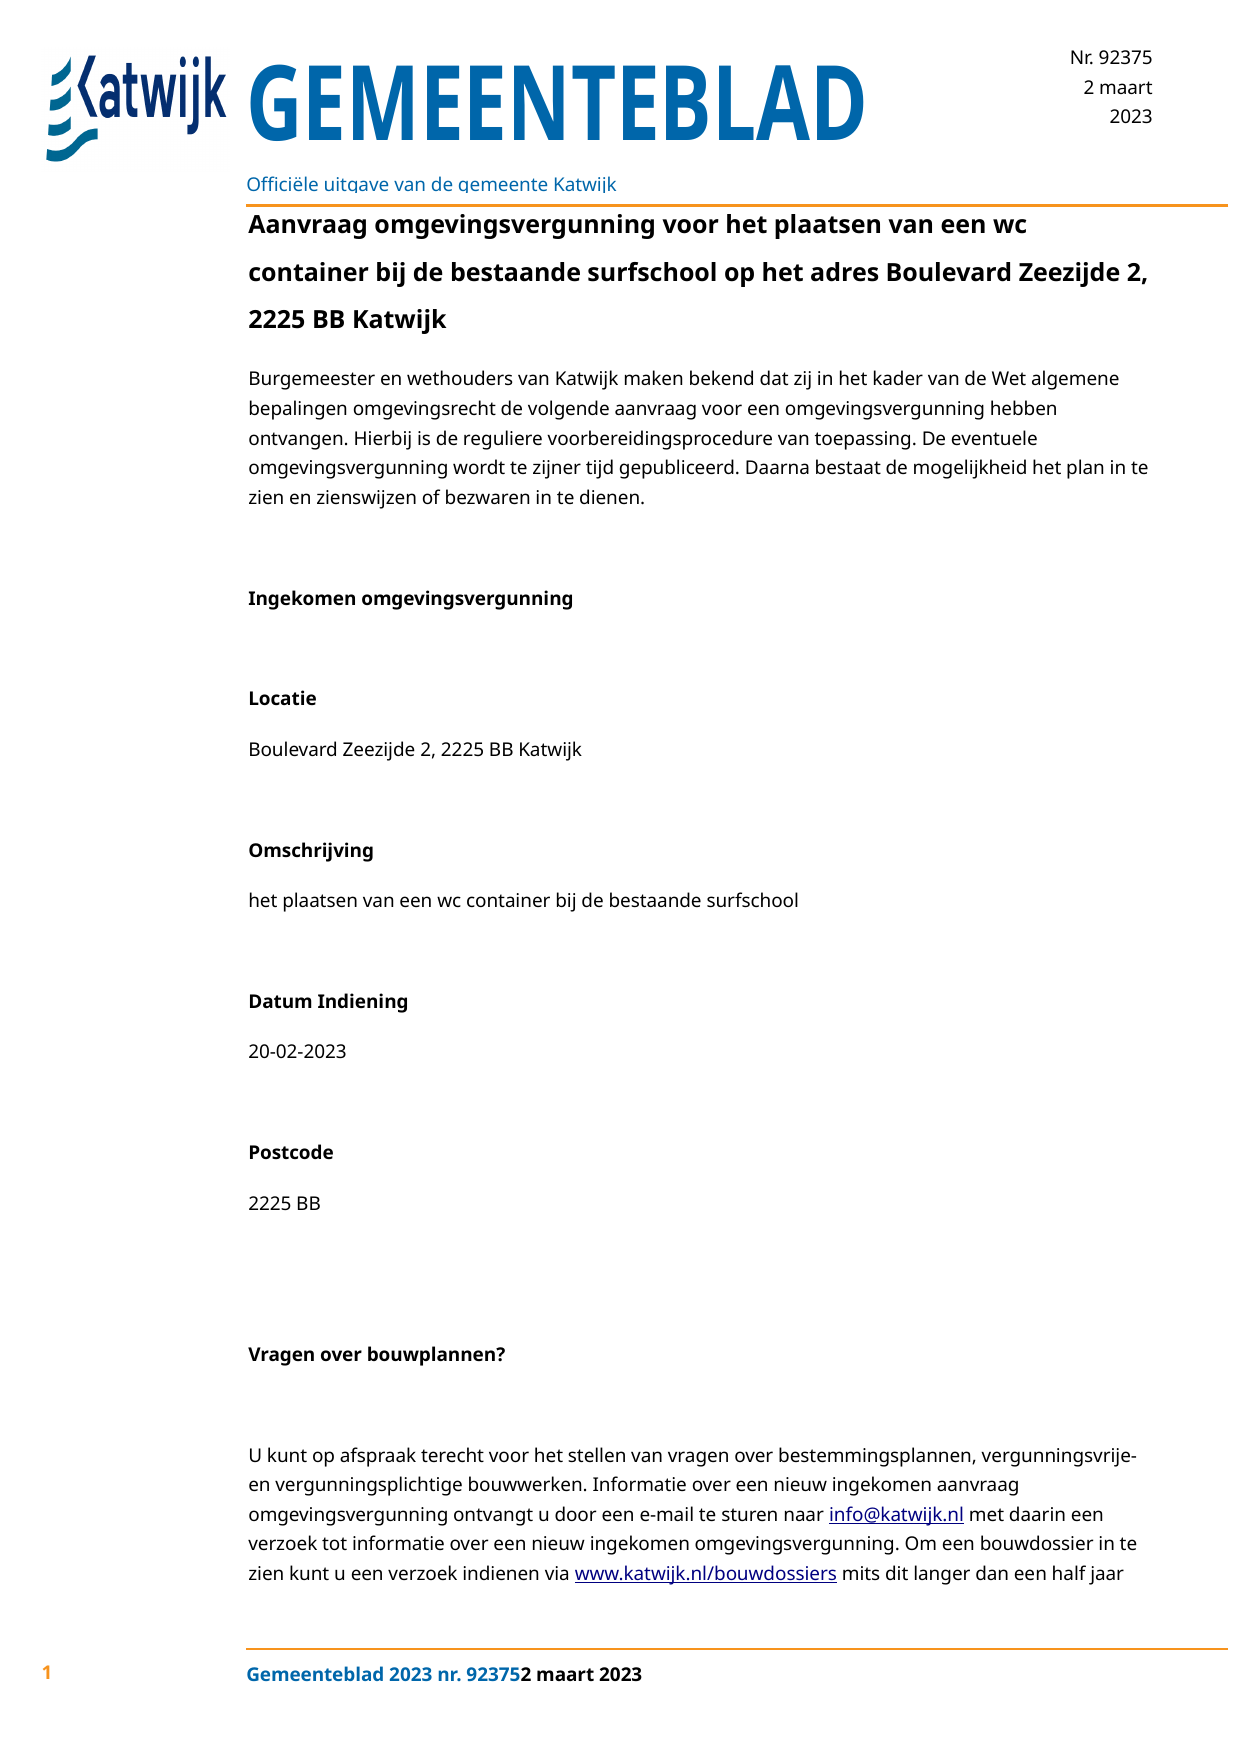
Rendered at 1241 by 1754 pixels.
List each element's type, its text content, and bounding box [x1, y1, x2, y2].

text Datum Indiening [248, 988, 1152, 1014]
text het plaatsen van een wc container bij de bestaande surfschool [248, 887, 1152, 913]
text Postcode [248, 1139, 1152, 1165]
text Boulevard Zeezijde 2, 2225 BB Katwijk [248, 736, 1152, 762]
text Locatie [248, 686, 1152, 711]
text 20-02-2023 [248, 1038, 1152, 1064]
text Burgemeester en wethouders van Katwijk maken bekend dat zij in het kader van de Wet algemene bepalingen omgevingsrecht de volgende aanvraag voor een omgevingsvergunning hebben ontvangen. Hierbij is de reguliere voorbereidingsprocedure van toepassing. De eventuele omgevingsvergunning wordt te zijner tijd gepubliceerd. Daarna bestaat de mogelijkheid het plan in te zien en zienswijzen of bezwaren in te dienen. [248, 366, 1152, 509]
text Vragen over bouwplannen? [248, 1341, 1152, 1367]
text Ingekomen omgevingsvergunning [248, 585, 1152, 610]
text U kunt op afspraak terecht voor het stellen van vragen over bestemmingsplannen, vergunningsvrije- en vergunningsplichtige bouwwerken. Informatie over een nieuw ingekomen aanvraag omgevingsvergunning ontvangt u door een e-mail te sturen naar info@katwijk.nl met daarin een verzoek tot informatie over een nieuw ingekomen omgevingsvergunning. Om een bouwdossier in te zien kunt u een verzoek indienen via www.katwijk.nl/bouwdossiers mits dit langer dan een half jaar [248, 1442, 1152, 1586]
text Omschrijving [248, 837, 1152, 862]
picture [41, 47, 231, 172]
text 2225 BB [248, 1190, 1152, 1215]
text Aanvraag omgevingsvergunning voor het plaatsen van een wc container bij de bestaande surfschool op het adres Boulevard Zeezijde 2, 2225 BB Katwijk [248, 207, 1152, 336]
